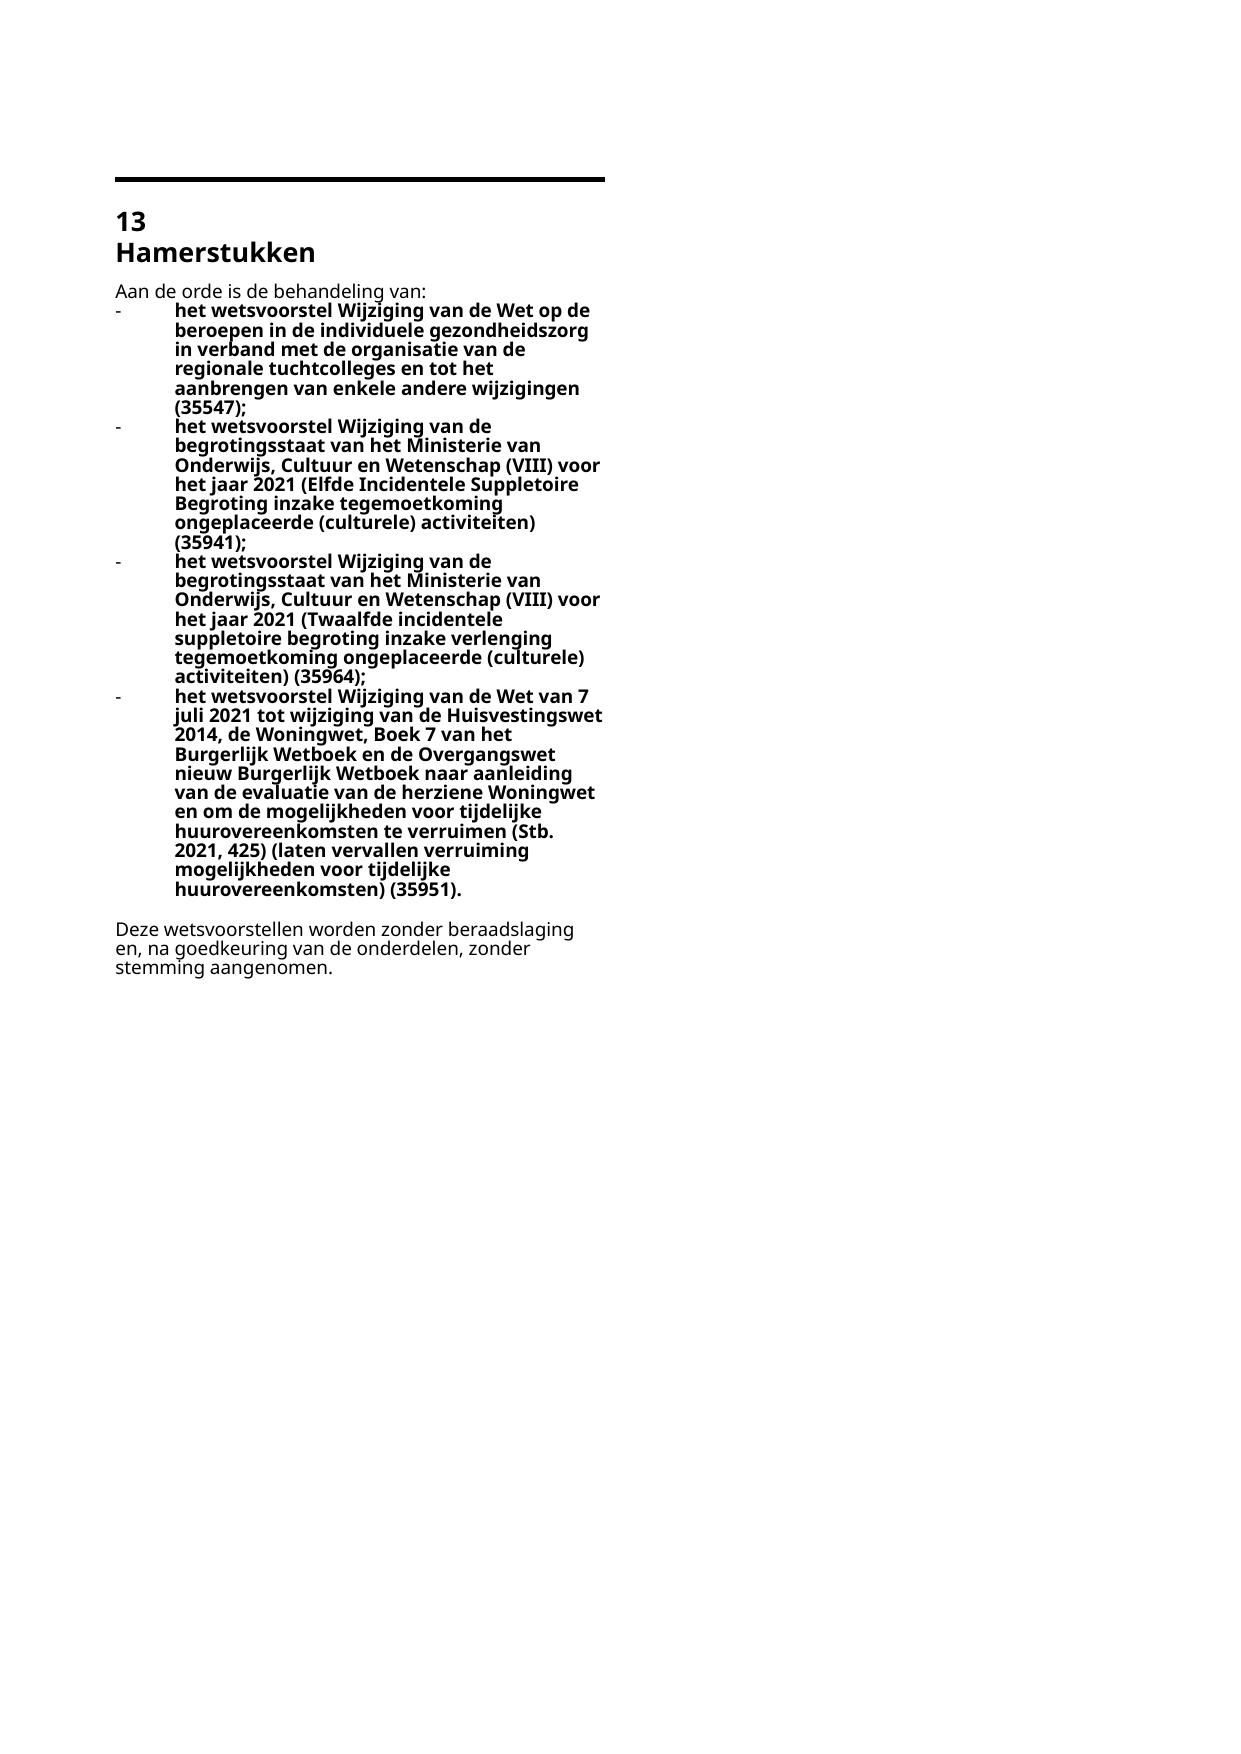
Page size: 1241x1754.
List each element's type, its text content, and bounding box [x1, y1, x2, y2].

list het wetsvoorstel Wijziging van de Wet van 7 juli 2021 tot wijziging van de Huisvestingswet 2014, de Woningwet, Boek 7 van het Burgerlijk Wetboek en de Overgangswet nieuw Burgerlijk Wetboek naar aanleiding van de evaluatie van de herziene Woningwet en om de mogelijkheden voor tijdelijke huurovereenkomsten te verruimen (Stb. 2021, 425) (laten vervallen verruiming mogelijkheden voor tijdelijke huurovereenkomsten) (35951). [115, 688, 605, 900]
text Deze wetsvoorstellen worden zonder beraadslaging en, na goedkeuring van de onderdelen, zonder stemming aangenomen. [115, 921, 605, 978]
list het wetsvoorstel Wijziging van de begrotingsstaat van het Ministerie van Onderwijs, Cultuur en Wetenschap (VIII) voor het jaar 2021 (Elfde Incidentele Suppletoire Begroting inzake tegemoetkoming ongeplaceerde (culturele) activiteiten) (35941); [115, 418, 605, 553]
text Aan de orde is de behandeling van: [115, 283, 605, 302]
text Hamerstukken [115, 239, 605, 283]
list het wetsvoorstel Wijziging van de Wet op de beroepen in de individuele gezondheidszorg in verband met de organisatie van de regionale tuchtcolleges en tot het aanbrengen van enkele andere wijzigingen (35547); [115, 302, 605, 418]
list het wetsvoorstel Wijziging van de begrotingsstaat van het Ministerie van Onderwijs, Cultuur en Wetenschap (VIII) voor het jaar 2021 (Twaalfde incidentele suppletoire begroting inzake verlenging tegemoetkoming ongeplaceerde (culturele) activiteiten) (35964); [115, 553, 605, 688]
text 13 [115, 203, 605, 239]
